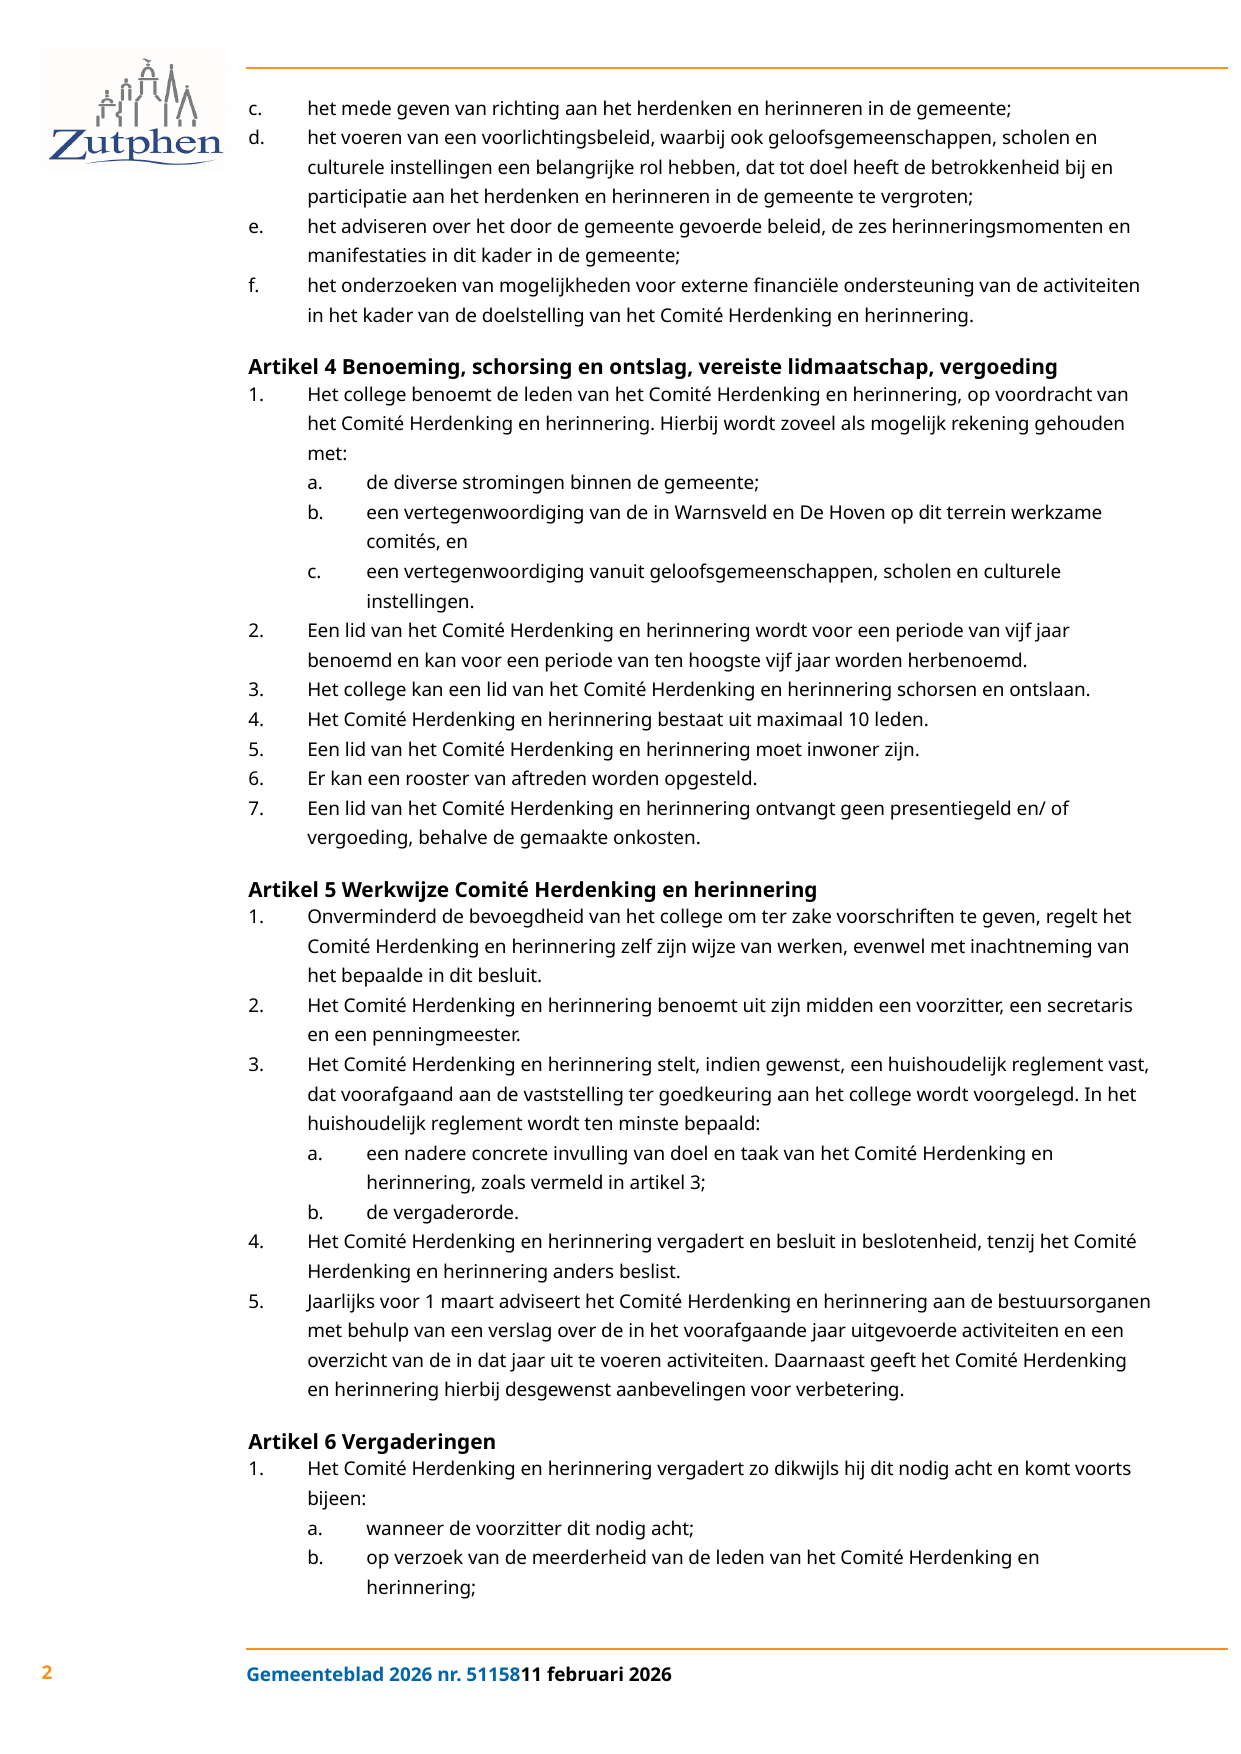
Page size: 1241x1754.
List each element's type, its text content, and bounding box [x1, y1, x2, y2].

list het adviseren over het door de gemeente gevoerde beleid, de zes herinneringsmomenten en manifestaties in dit kader in de gemeente; [248, 213, 1152, 268]
list Een lid van het Comité Herdenking en herinnering ontvangt geen presentiegeld en/ of vergoeding, behalve de gemaakte onkosten. [248, 795, 1152, 850]
list het mede geven van richting aan het herdenken en herinneren in de gemeente; [248, 95, 1152, 121]
list de diverse stromingen binnen de gemeente; [307, 469, 1152, 495]
list Een lid van het Comité Herdenking en herinnering wordt voor een periode van vijf jaar benoemd en kan voor een periode van ten hoogste vijf jaar worden herbenoemd. [248, 617, 1152, 673]
list Het Comité Herdenking en herinnering stelt, indien gewenst, een huishoudelijk reglement vast, dat voorafgaand aan de vaststelling ter goedkeuring aan het college wordt voorgelegd. In het huishoudelijk reglement wordt ten minste bepaald: [248, 1051, 1152, 1136]
picture [41, 47, 231, 172]
list Het Comité Herdenking en herinnering benoemt uit zijn midden een voorzitter, een secretaris en een penningmeester. [248, 992, 1152, 1047]
text Artikel 5 Werkwijze Comité Herdenking en herinnering [248, 875, 1152, 903]
list Een lid van het Comité Herdenking en herinnering moet inwoner zijn. [248, 736, 1152, 761]
list een nadere concrete invulling van doel en taak van het Comité Herdenking en herinnering, zoals vermeld in artikel 3; [307, 1140, 1152, 1195]
list het onderzoeken van mogelijkheden voor externe financiële ondersteuning van de activiteiten in het kader van de doelstelling van het Comité Herdenking en herinnering. [248, 272, 1152, 328]
list Het college benoemt de leden van het Comité Herdenking en herinnering, op voordracht van het Comité Herdenking en herinnering. Hierbij wordt zoveel als mogelijk rekening gehouden met: [248, 381, 1152, 466]
list op verzoek van de meerderheid van de leden van het Comité Herdenking en herinnering; [307, 1544, 1152, 1599]
list wanneer de voorzitter dit nodig acht; [307, 1515, 1152, 1540]
text Artikel 6 Vergaderingen [248, 1427, 1152, 1456]
list Jaarlijks voor 1 maart adviseert het Comité Herdenking en herinnering aan de bestuursorganen met behulp van een verslag over de in het voorafgaande jaar uitgevoerde activiteiten en een overzicht van de in dat jaar uit te voeren activiteiten. Daarnaast geeft het Comité Herdenking en herinnering hierbij desgewenst aanbevelingen voor verbetering. [248, 1288, 1152, 1402]
list Het Comité Herdenking en herinnering vergadert en besluit in beslotenheid, tenzij het Comité Herdenking en herinnering anders beslist. [248, 1229, 1152, 1284]
text Artikel 4 Benoeming, schorsing en ontslag, vereiste lidmaatschap, vergoeding [248, 352, 1152, 381]
list een vertegenwoordiging vanuit geloofsgemeenschappen, scholen en culturele instellingen. [307, 558, 1152, 613]
list Het college kan een lid van het Comité Herdenking en herinnering schorsen en ontslaan. [248, 677, 1152, 702]
list Het Comité Herdenking en herinnering bestaat uit maximaal 10 leden. [248, 706, 1152, 732]
list een vertegenwoordiging van de in Warnsveld en De Hoven op dit terrein werkzame comités, en [307, 499, 1152, 554]
list de vergaderorde. [307, 1199, 1152, 1225]
list het voeren van een voorlichtingsbeleid, waarbij ook geloofsgemeenschappen, scholen en culturele instellingen een belangrijke rol hebben, dat tot doel heeft de betrokkenheid bij en participatie aan het herdenken en herinneren in de gemeente te vergroten; [248, 124, 1152, 209]
list Het Comité Herdenking en herinnering vergadert zo dikwijls hij dit nodig acht en komt voorts bijeen: [248, 1456, 1152, 1511]
list Onverminderd de bevoegdheid van het college om ter zake voorschriften te geven, regelt het Comité Herdenking en herinnering zelf zijn wijze van werken, evenwel met inachtneming van het bepaalde in dit besluit. [248, 903, 1152, 988]
list Er kan een rooster van aftreden worden opgesteld. [248, 765, 1152, 791]
